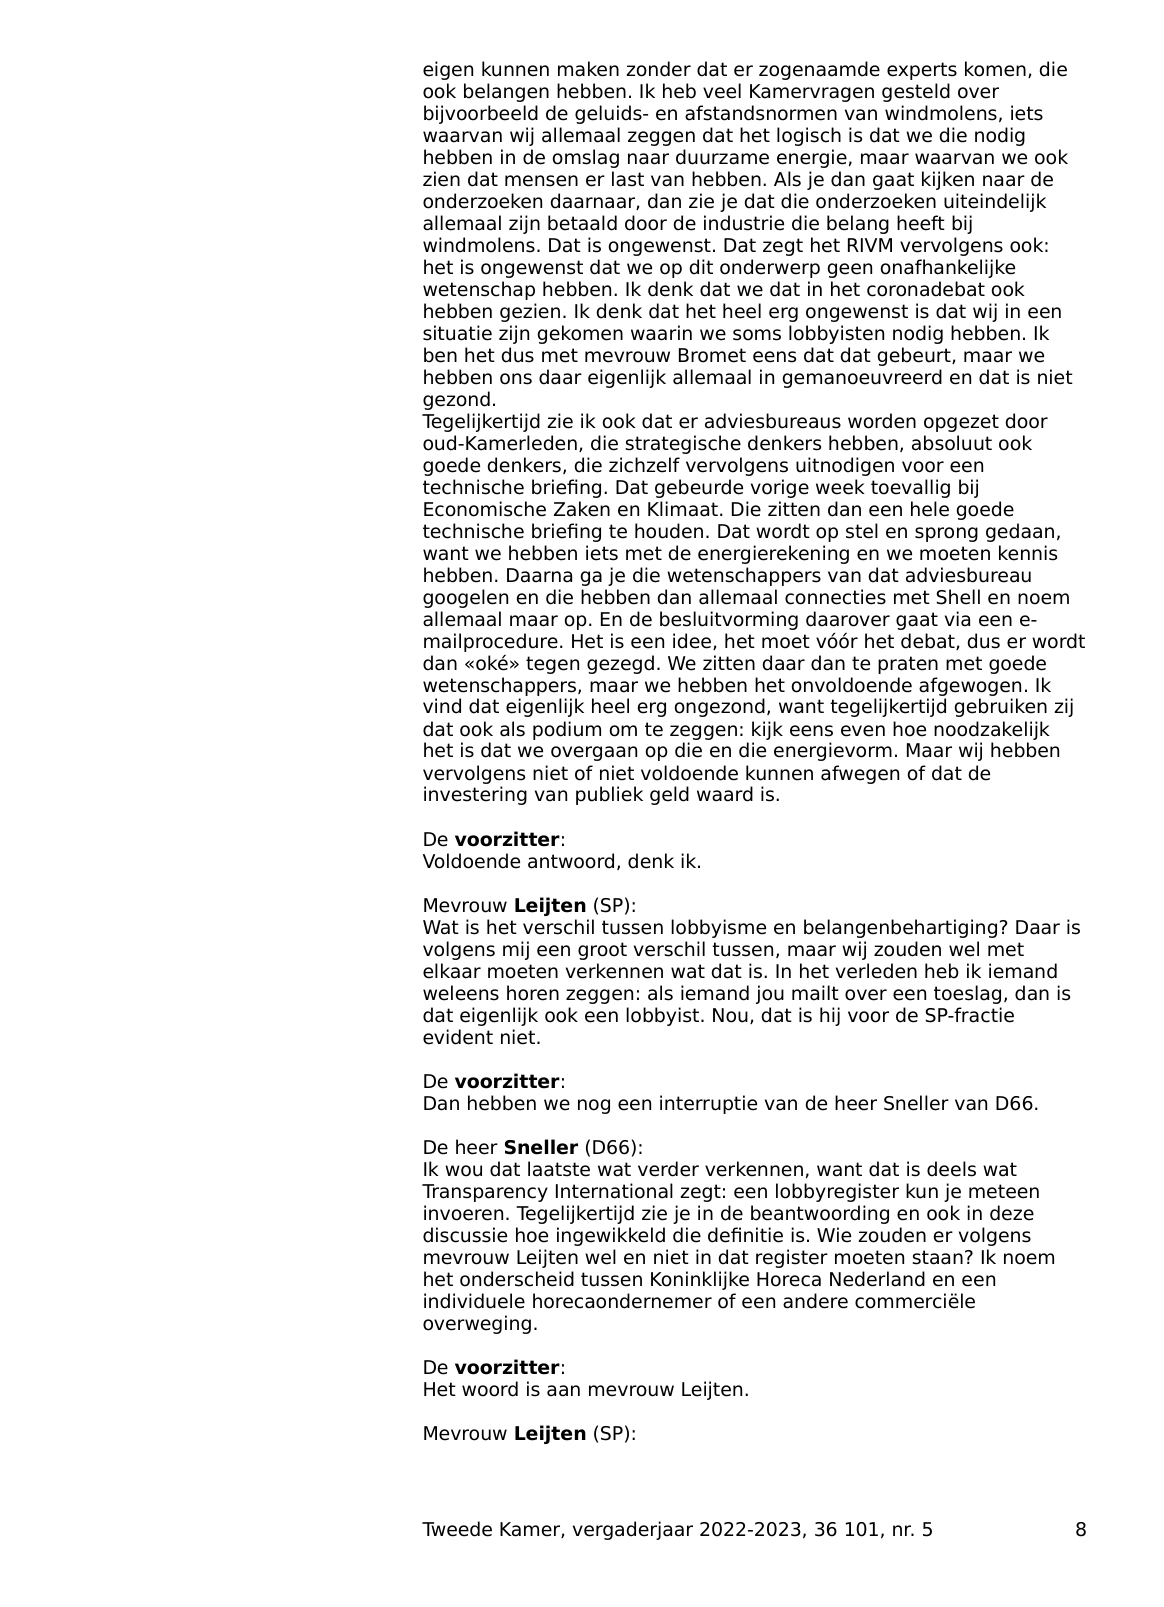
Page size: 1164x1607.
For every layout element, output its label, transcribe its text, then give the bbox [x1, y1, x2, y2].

text De voorzitter: [422, 1357, 1087, 1379]
text Tegelijkertijd zie ik ook dat er adviesbureaus worden opgezet door oud-Kamerleden, die strategische denkers hebben, absoluut ook goede denkers, die zichzelf vervolgens uitnodigen voor een technische briefing. Dat gebeurde vorige week toevallig bij Economische Zaken en Klimaat. Die zitten dan een hele goede technische briefing te houden. Dat wordt op stel en sprong gedaan, want we hebben iets met de energierekening en we moeten kennis hebben. Daarna ga je die wetenschappers van dat adviesbureau googelen en die hebben dan allemaal connecties met Shell en noem allemaal maar op. En de besluitvorming daarover gaat via een e-mailprocedure. Het is een idee, het moet vóór het debat, dus er wordt dan «oké» tegen gezegd. We zitten daar dan te praten met goede wetenschappers, maar we hebben het onvoldoende afgewogen. Ik vind dat eigenlijk heel erg ongezond, want tegelijkertijd gebruiken zij dat ook als podium om te zeggen: kijk eens even hoe noodzakelijk het is dat we overgaan op die en die energievorm. Maar wij hebben vervolgens niet of niet voldoende kunnen afwegen of dat de investering van publiek geld waard is. [422, 411, 1087, 806]
text Voldoende antwoord, denk ik. [422, 851, 1087, 872]
text Mevrouw Leijten (SP): [422, 1423, 1087, 1445]
text De heer Sneller (D66): [422, 1137, 1087, 1159]
text De voorzitter: [422, 1071, 1087, 1093]
text eigen kunnen maken zonder dat er zogenaamde experts komen, die ook belangen hebben. Ik heb veel Kamervragen gesteld over bijvoorbeeld de geluids- en afstandsnormen van windmolens, iets waarvan wij allemaal zeggen dat het logisch is dat we die nodig hebben in de omslag naar duurzame energie, maar waarvan we ook zien dat mensen er last van hebben. Als je dan gaat kijken naar de onderzoeken daarnaar, dan zie je dat die onderzoeken uiteindelijk allemaal zijn betaald door de industrie die belang heeft bij windmolens. Dat is ongewenst. Dat zegt het RIVM vervolgens ook: het is ongewenst dat we op dit onderwerp geen onafhankelijke wetenschap hebben. Ik denk dat we dat in het coronadebat ook hebben gezien. Ik denk dat het heel erg ongewenst is dat wij in een situatie zijn gekomen waarin we soms lobbyisten nodig hebben. Ik ben het dus met mevrouw Bromet eens dat dat gebeurt, maar we hebben ons daar eigenlijk allemaal in gemanoeuvreerd en dat is niet gezond. [422, 59, 1087, 411]
text Wat is het verschil tussen lobbyisme en belangenbehartiging? Daar is volgens mij een groot verschil tussen, maar wij zouden wel met elkaar moeten verkennen wat dat is. In het verleden heb ik iemand weleens horen zeggen: als iemand jou mailt over een toeslag, dan is dat eigenlijk ook een lobbyist. Nou, dat is hij voor de SP-fractie evident niet. [422, 917, 1087, 1048]
text De voorzitter: [422, 828, 1087, 851]
text Dan hebben we nog een interruptie van de heer Sneller van D66. [422, 1093, 1087, 1115]
text Mevrouw Leijten (SP): [422, 895, 1087, 917]
text Het woord is aan mevrouw Leijten. [422, 1379, 1087, 1401]
text Ik wou dat laatste wat verder verkennen, want dat is deels wat Transparency International zegt: een lobbyregister kun je meteen invoeren. Tegelijkertijd zie je in de beantwoording en ook in deze discussie hoe ingewikkeld die definitie is. Wie zouden er volgens mevrouw Leijten wel en niet in dat register moeten staan? Ik noem het onderscheid tussen Koninklijke Horeca Nederland en een individuele horecaondernemer of een andere commerciële overweging. [422, 1159, 1087, 1335]
